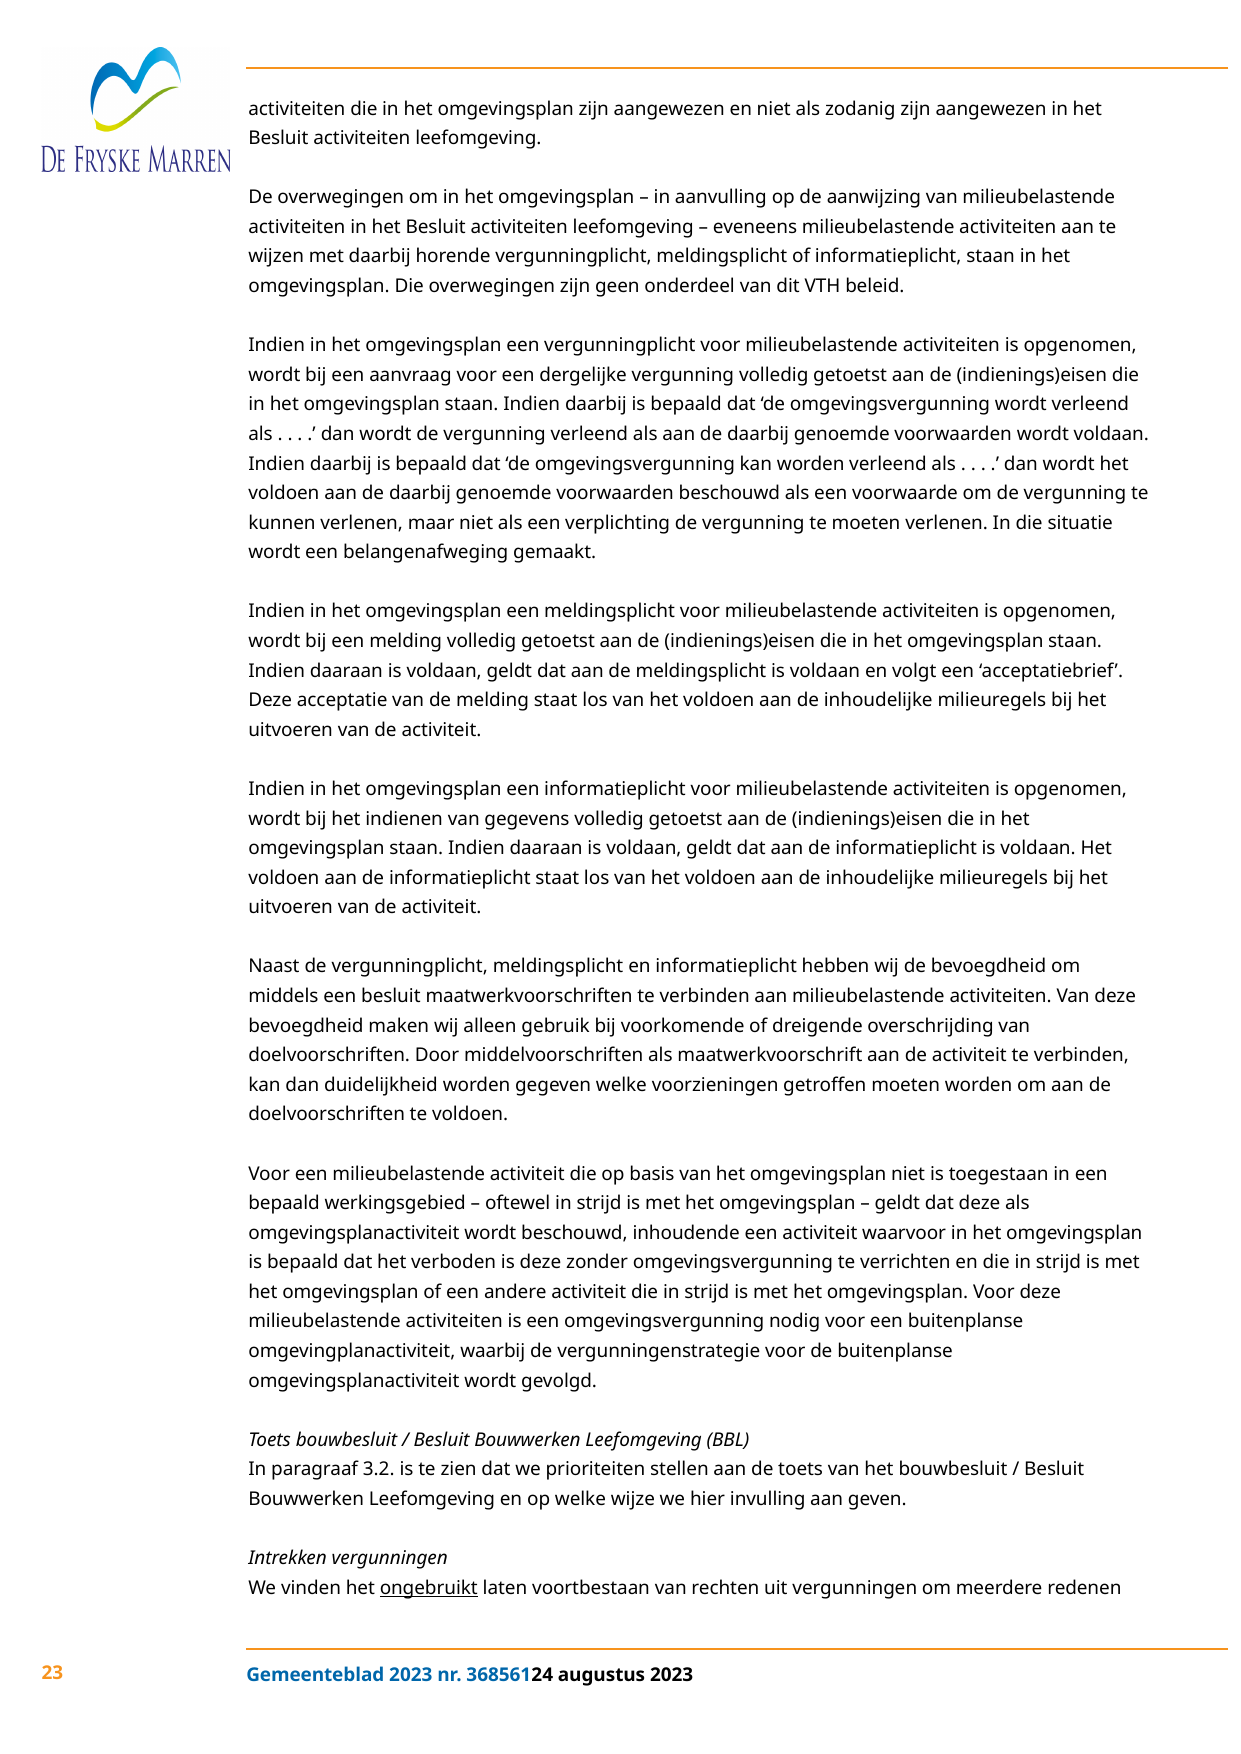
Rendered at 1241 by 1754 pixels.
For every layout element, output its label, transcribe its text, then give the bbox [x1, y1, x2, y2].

text Intrekken vergunningen [248, 1544, 1152, 1570]
text Naast de vergunningplicht, meldingsplicht en informatieplicht hebben wij de bevoegdheid om middels een besluit maatwerkvoorschriften te verbinden aan milieubelastende activiteiten. Van deze bevoegdheid maken wij alleen gebruik bij voorkomende of dreigende overschrijding van doelvoorschriften. Door middelvoorschriften als maatwerkvoorschrift aan de activiteit te verbinden, kan dan duidelijkheid worden gegeven welke voorzieningen getroffen moeten worden om aan de doelvoorschriften te voldoen. [248, 953, 1152, 1126]
text De overwegingen om in het omgevingsplan – in aanvulling op de aanwijzing van milieubelastende activiteiten in het Besluit activiteiten leefomgeving – eveneens milieubelastende activiteiten aan te wijzen met daarbij horende vergunningplicht, meldingsplicht of informatieplicht, staan in het omgevingsplan. Die overwegingen zijn geen onderdeel van dit VTH beleid. [248, 183, 1152, 298]
text Indien in het omgevingsplan een informatieplicht voor milieubelastende activiteiten is opgenomen, wordt bij het indienen van gegevens volledig getoetst aan de (indienings)eisen die in het omgevingsplan staan. Indien daaraan is voldaan, geldt dat aan de informatieplicht is voldaan. Het voldoen aan de informatieplicht staat los van het voldoen aan de inhoudelijke milieuregels bij het uitvoeren van de activiteit. [248, 775, 1152, 919]
text We vinden het ongebruikt laten voortbestaan van rechten uit vergunningen om meerdere redenen [248, 1574, 1152, 1600]
text Indien in het omgevingsplan een meldingsplicht voor milieubelastende activiteiten is opgenomen, wordt bij een melding volledig getoetst aan de (indienings)eisen die in het omgevingsplan staan. Indien daaraan is voldaan, geldt dat aan de meldingsplicht is voldaan en volgt een ‘acceptatiebrief’. Deze acceptatie van de melding staat los van het voldoen aan de inhoudelijke milieuregels bij het uitvoeren van de activiteit. [248, 598, 1152, 742]
text Indien in het omgevingsplan een vergunningplicht voor milieubelastende activiteiten is opgenomen, wordt bij een aanvraag voor een dergelijke vergunning volledig getoetst aan de (indienings)eisen die in het omgevingsplan staan. Indien daarbij is bepaald dat ‘de omgevingsvergunning wordt verleend als . . . .’ dan wordt de vergunning verleend als aan de daarbij genoemde voorwaarden wordt voldaan. Indien daarbij is bepaald dat ‘de omgevingsvergunning kan worden verleend als . . . .’ dan wordt het voldoen aan de daarbij genoemde voorwaarden beschouwd als een voorwaarde om de vergunning te kunnen verlenen, maar niet als een verplichting de vergunning te moeten verlenen. In die situatie wordt een belangenafweging gemaakt. [248, 331, 1152, 564]
text activiteiten die in het omgevingsplan zijn aangewezen en niet als zodanig zijn aangewezen in het Besluit activiteiten leefomgeving. [248, 95, 1152, 150]
picture [41, 47, 231, 172]
text Toets bouwbesluit / Besluit Bouwwerken Leefomgeving (BBL) [248, 1426, 1152, 1452]
text In paragraaf 3.2. is te zien dat we prioriteiten stellen aan de toets van het bouwbesluit / Besluit Bouwwerken Leefomgeving en op welke wijze we hier invulling aan geven. [248, 1456, 1152, 1511]
text Voor een milieubelastende activiteit die op basis van het omgevingsplan niet is toegestaan in een bepaald werkingsgebied – oftewel in strijd is met het omgevingsplan – geldt dat deze als omgevingsplanactiviteit wordt beschouwd, inhoudende een activiteit waarvoor in het omgevingsplan is bepaald dat het verboden is deze zonder omgevingsvergunning te verrichten en die in strijd is met het omgevingsplan of een andere activiteit die in strijd is met het omgevingsplan. Voor deze milieubelastende activiteiten is een omgevingsvergunning nodig voor een buitenplanse omgevingplanactiviteit, waarbij de vergunningenstrategie voor de buitenplanse omgevingsplanactiviteit wordt gevolgd. [248, 1160, 1152, 1393]
